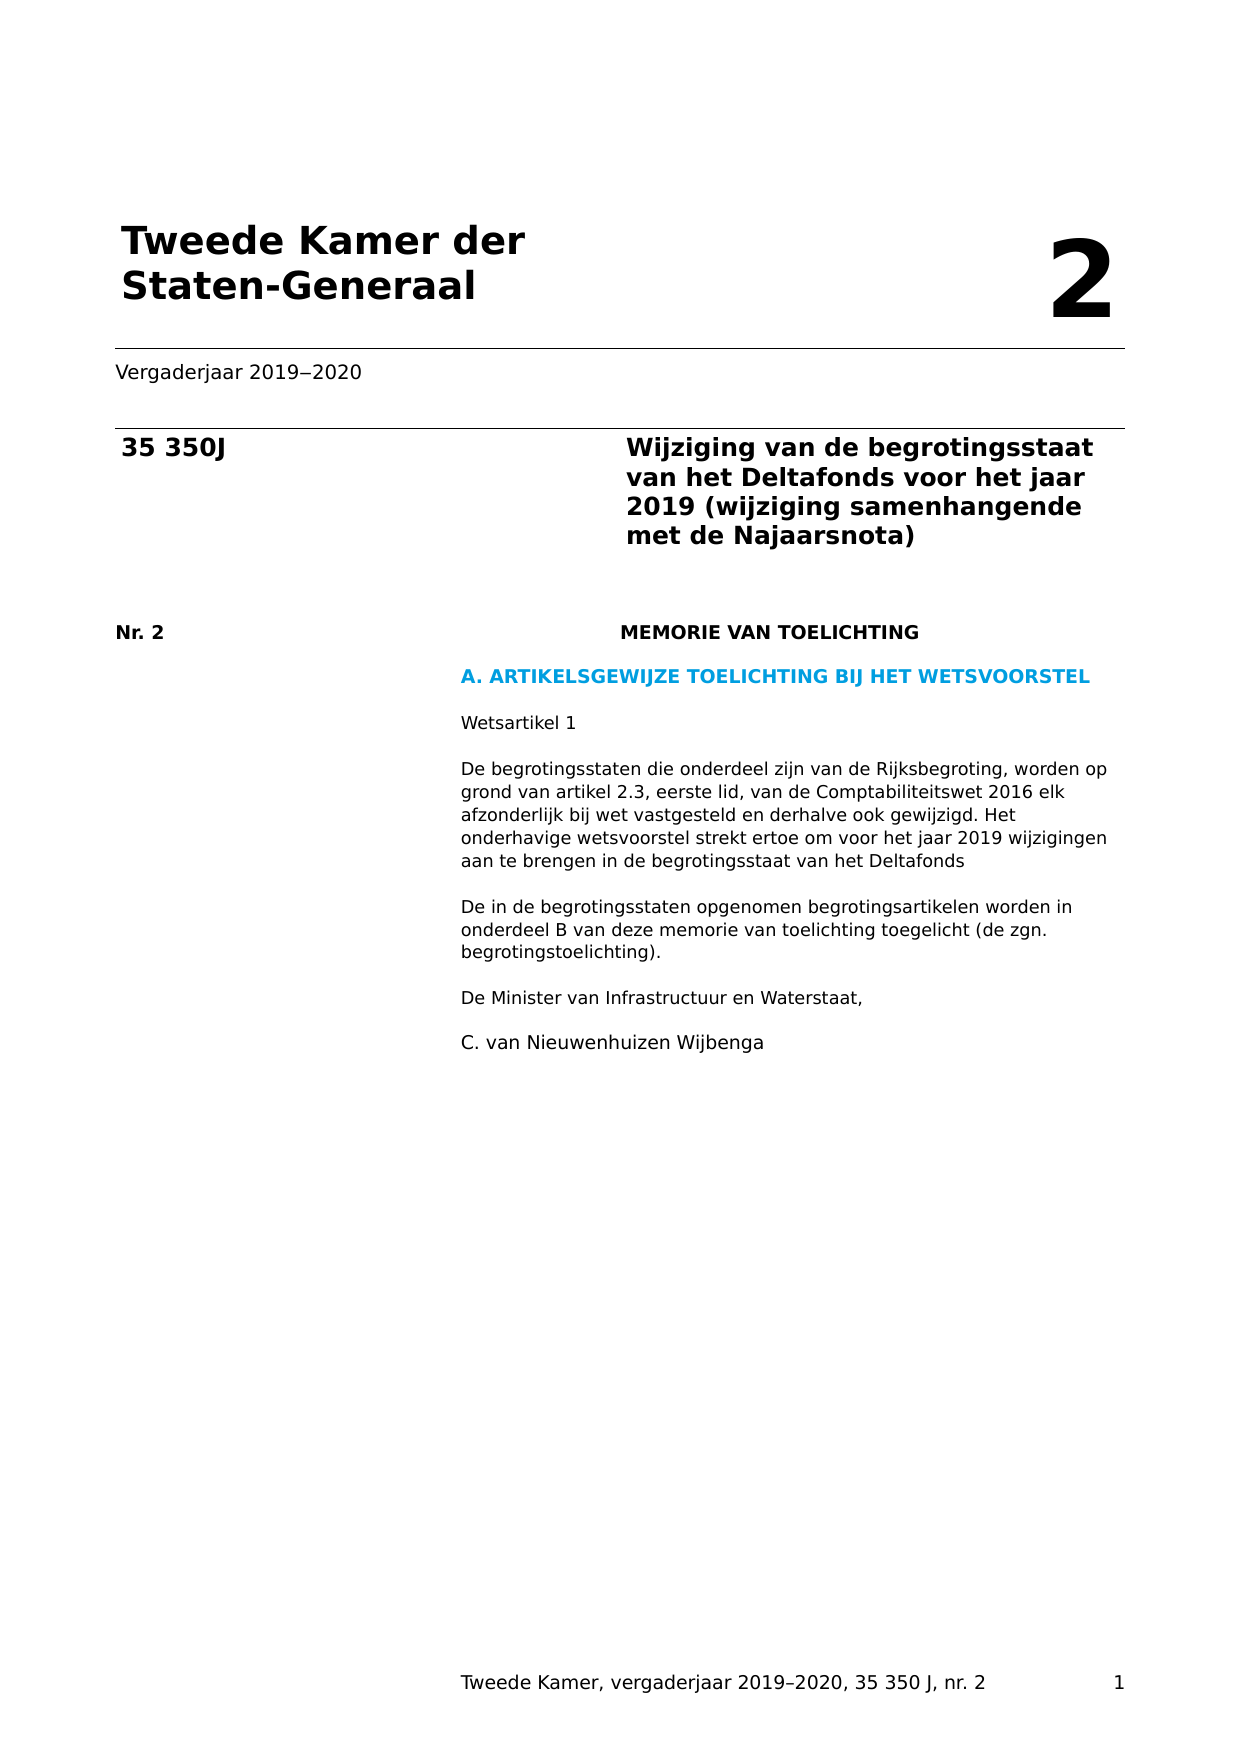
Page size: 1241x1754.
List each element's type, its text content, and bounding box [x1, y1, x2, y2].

table_header MEMORIE VAN TOELICHTING [620, 622, 1125, 666]
table_cell Vergaderjaar 2019‒2020 [115, 349, 1125, 384]
table_header Nr. 2 [115, 622, 620, 666]
table_header Tweede Kamer der Staten-Generaal [115, 213, 620, 348]
table_header 2 [620, 213, 1125, 348]
text De begrotingsstaten die onderdeel zijn van de Rijksbegroting, worden op grond van artikel 2.3, eerste lid, van de Comptabiliteitswet 2016 elk afzonderlijk bij wet vastgesteld en derhalve ook gewijzigd. Het onderhavige wetsvoorstel strekt ertoe om voor het jaar 2019 wijzigingen aan te brengen in de begrotingsstaat van het Deltafonds [461, 757, 1125, 872]
text Wetsartikel 1 [461, 711, 1125, 734]
table_header Wijziging van de begrotingsstaat van het Deltafonds voor het jaar 2019 (wijziging samenhangende met de Najaarsnota) [620, 429, 1125, 556]
text De Minister van Infrastructuur en Waterstaat, [461, 986, 1125, 1009]
text De in de begrotingsstaten opgenomen begrotingsartikelen worden in onderdeel B van deze memorie van toelichting toegelicht (de zgn. begrotingstoelichting). [461, 895, 1125, 963]
text C. van Nieuwenhuizen Wijbenga [461, 1032, 1125, 1054]
table_header 35 350J [115, 429, 620, 556]
title A. ARTIKELSGEWIJZE TOELICHTING BIJ HET WETSVOORSTEL [461, 666, 1125, 688]
